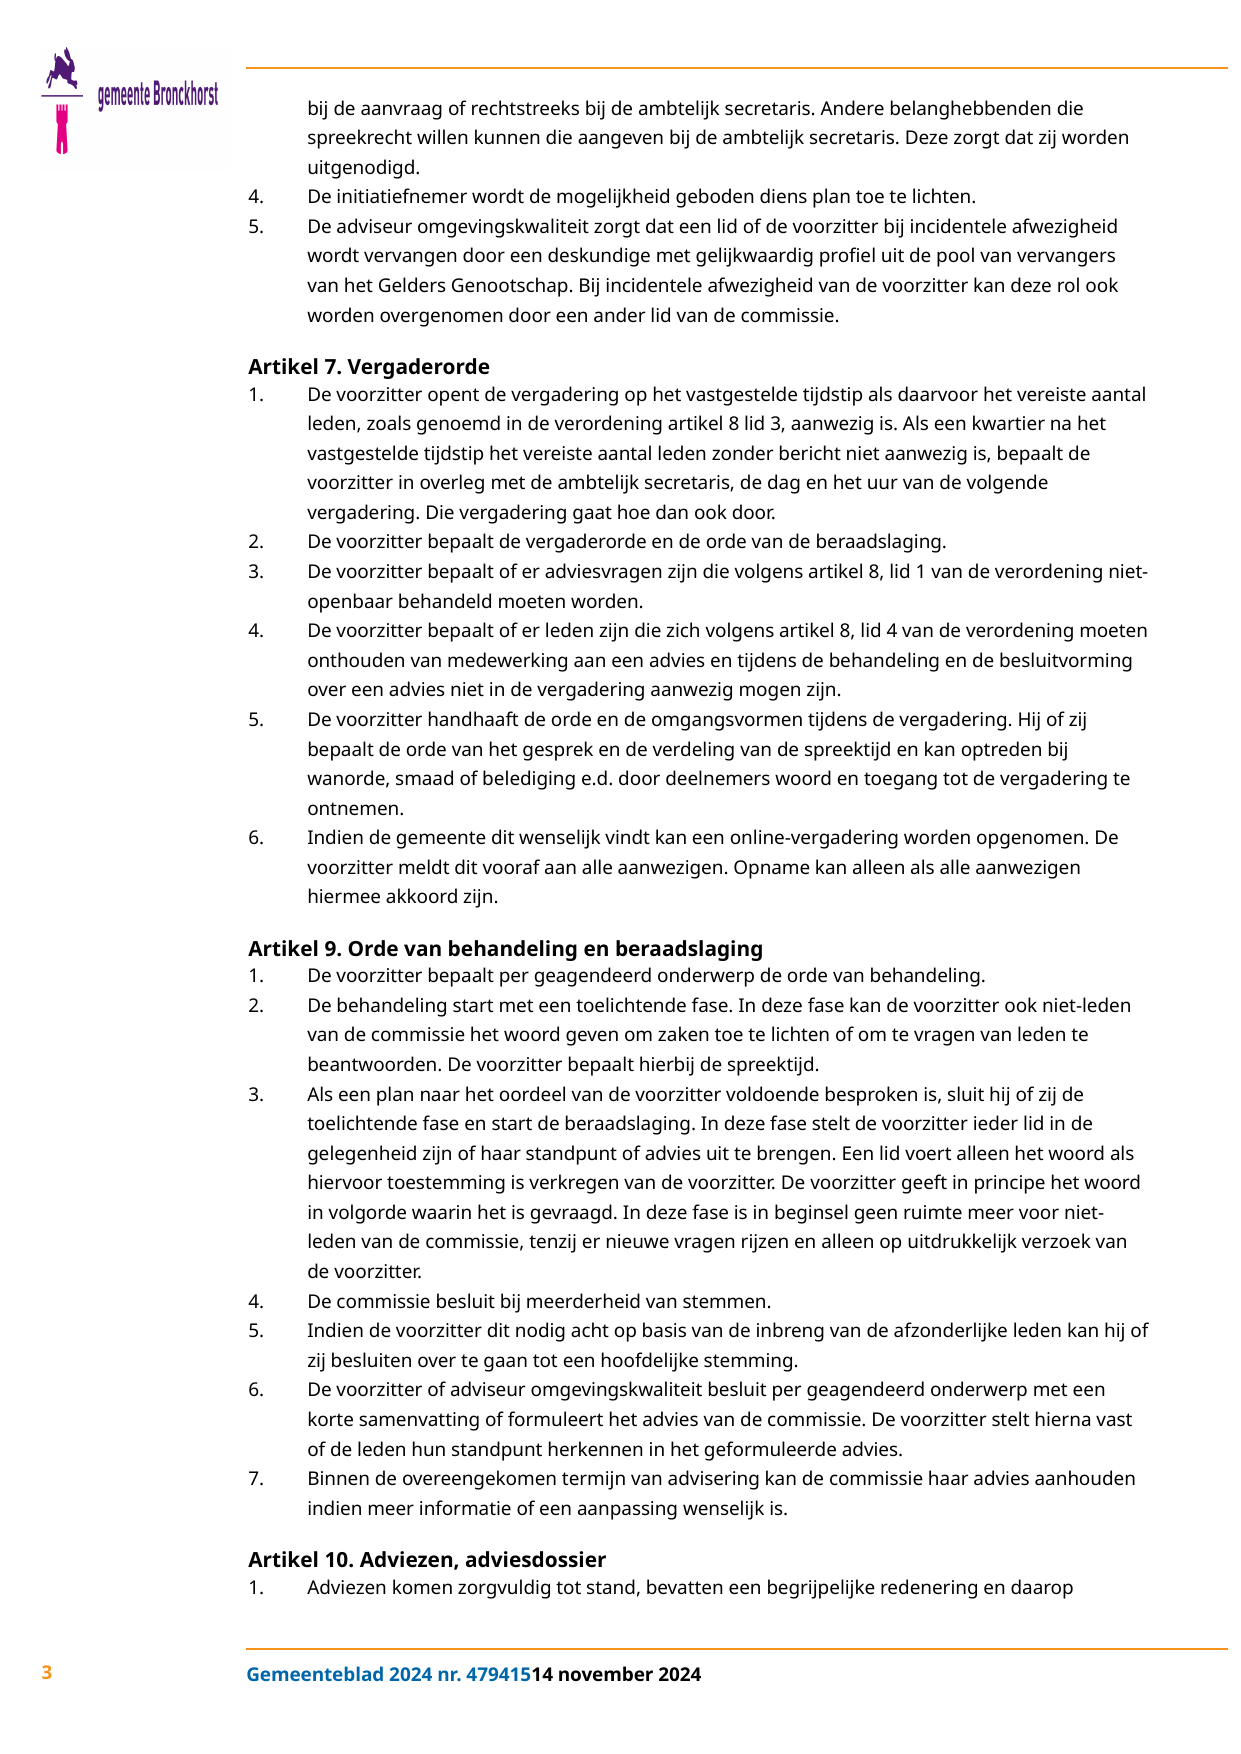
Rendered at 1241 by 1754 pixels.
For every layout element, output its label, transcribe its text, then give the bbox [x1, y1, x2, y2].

list De voorzitter of adviseur omgevingskwaliteit besluit per geagendeerd onderwerp met een korte samenvatting of formuleert het advies van de commissie. De voorzitter stelt hierna vast of de leden hun standpunt herkennen in het geformuleerde advies. [248, 1377, 1152, 1462]
list bij de aanvraag of rechtstreeks bij de ambtelijk secretaris. Andere belanghebbenden die spreekrecht willen kunnen die aangeven bij de ambtelijk secretaris. Deze zorgt dat zij worden uitgenodigd. [248, 95, 1152, 180]
text Artikel 9. Orde van behandeling en beraadslaging [248, 934, 1152, 962]
list De commissie besluit bij meerderheid van stemmen. [248, 1288, 1152, 1314]
list De voorzitter bepaalt of er leden zijn die zich volgens artikel 8, lid 4 van de verordening moeten onthouden van medewerking aan een advies en tijdens de behandeling en de besluitvorming over een advies niet in de vergadering aanwezig mogen zijn. [248, 617, 1152, 702]
list Indien de gemeente dit wenselijk vindt kan een online-vergadering worden opgenomen. De voorzitter meldt dit vooraf aan alle aanwezigen. Opname kan alleen als alle aanwezigen hiermee akkoord zijn. [248, 824, 1152, 909]
list Adviezen komen zorgvuldig tot stand, bevatten een begrijpelijke redenering en daarop [248, 1574, 1152, 1599]
text Artikel 10. Adviezen, adviesdossier [248, 1545, 1152, 1574]
text Artikel 7. Vergaderorde [248, 352, 1152, 381]
list De voorzitter bepaalt of er adviesvragen zijn die volgens artikel 8, lid 1 van de verordening niet-openbaar behandeld moeten worden. [248, 558, 1152, 613]
list De initiatiefnemer wordt de mogelijkheid geboden diens plan toe te lichten. [248, 183, 1152, 209]
list De voorzitter opent de vergadering op het vastgestelde tijdstip als daarvoor het vereiste aantal leden, zoals genoemd in de verordening artikel 8 lid 3, aanwezig is. Als een kwartier na het vastgestelde tijdstip het vereiste aantal leden zonder bericht niet aanwezig is, bepaalt de voorzitter in overleg met de ambtelijk secretaris, de dag en het uur van de volgende vergadering. Die vergadering gaat hoe dan ook door. [248, 381, 1152, 525]
list De adviseur omgevingskwaliteit zorgt dat een lid of de voorzitter bij incidentele afwezigheid wordt vervangen door een deskundige met gelijkwaardig profiel uit de pool van vervangers van het Gelders Genootschap. Bij incidentele afwezigheid van de voorzitter kan deze rol ook worden overgenomen door een ander lid van de commissie. [248, 213, 1152, 328]
list De behandeling start met een toelichtende fase. In deze fase kan de voorzitter ook niet-leden van de commissie het woord geven om zaken toe te lichten of om te vragen van leden te beantwoorden. De voorzitter bepaalt hierbij de spreektijd. [248, 992, 1152, 1077]
picture [41, 47, 231, 172]
list De voorzitter handhaaft de orde en de omgangsvormen tijdens de vergadering. Hij of zij bepaalt de orde van het gesprek en de verdeling van de spreektijd en kan optreden bij wanorde, smaad of belediging e.d. door deelnemers woord en toegang tot de vergadering te ontnemen. [248, 706, 1152, 821]
list Binnen de overeengekomen termijn van advisering kan de commissie haar advies aanhouden indien meer informatie of een aanpassing wenselijk is. [248, 1465, 1152, 1521]
list De voorzitter bepaalt de vergaderorde en de orde van de beraadslaging. [248, 529, 1152, 554]
list Als een plan naar het oordeel van de voorzitter voldoende besproken is, sluit hij of zij de toelichtende fase en start de beraadslaging. In deze fase stelt de voorzitter ieder lid in de gelegenheid zijn of haar standpunt of advies uit te brengen. Een lid voert alleen het woord als hiervoor toestemming is verkregen van de voorzitter. De voorzitter geeft in principe het woord in volgorde waarin het is gevraagd. In deze fase is in beginsel geen ruimte meer voor niet-leden van de commissie, tenzij er nieuwe vragen rijzen en alleen op uitdrukkelijk verzoek van de voorzitter. [248, 1081, 1152, 1284]
list De voorzitter bepaalt per geagendeerd onderwerp de orde van behandeling. [248, 962, 1152, 988]
list Indien de voorzitter dit nodig acht op basis van de inbreng van de afzonderlijke leden kan hij of zij besluiten over te gaan tot een hoofdelijke stemming. [248, 1317, 1152, 1373]
